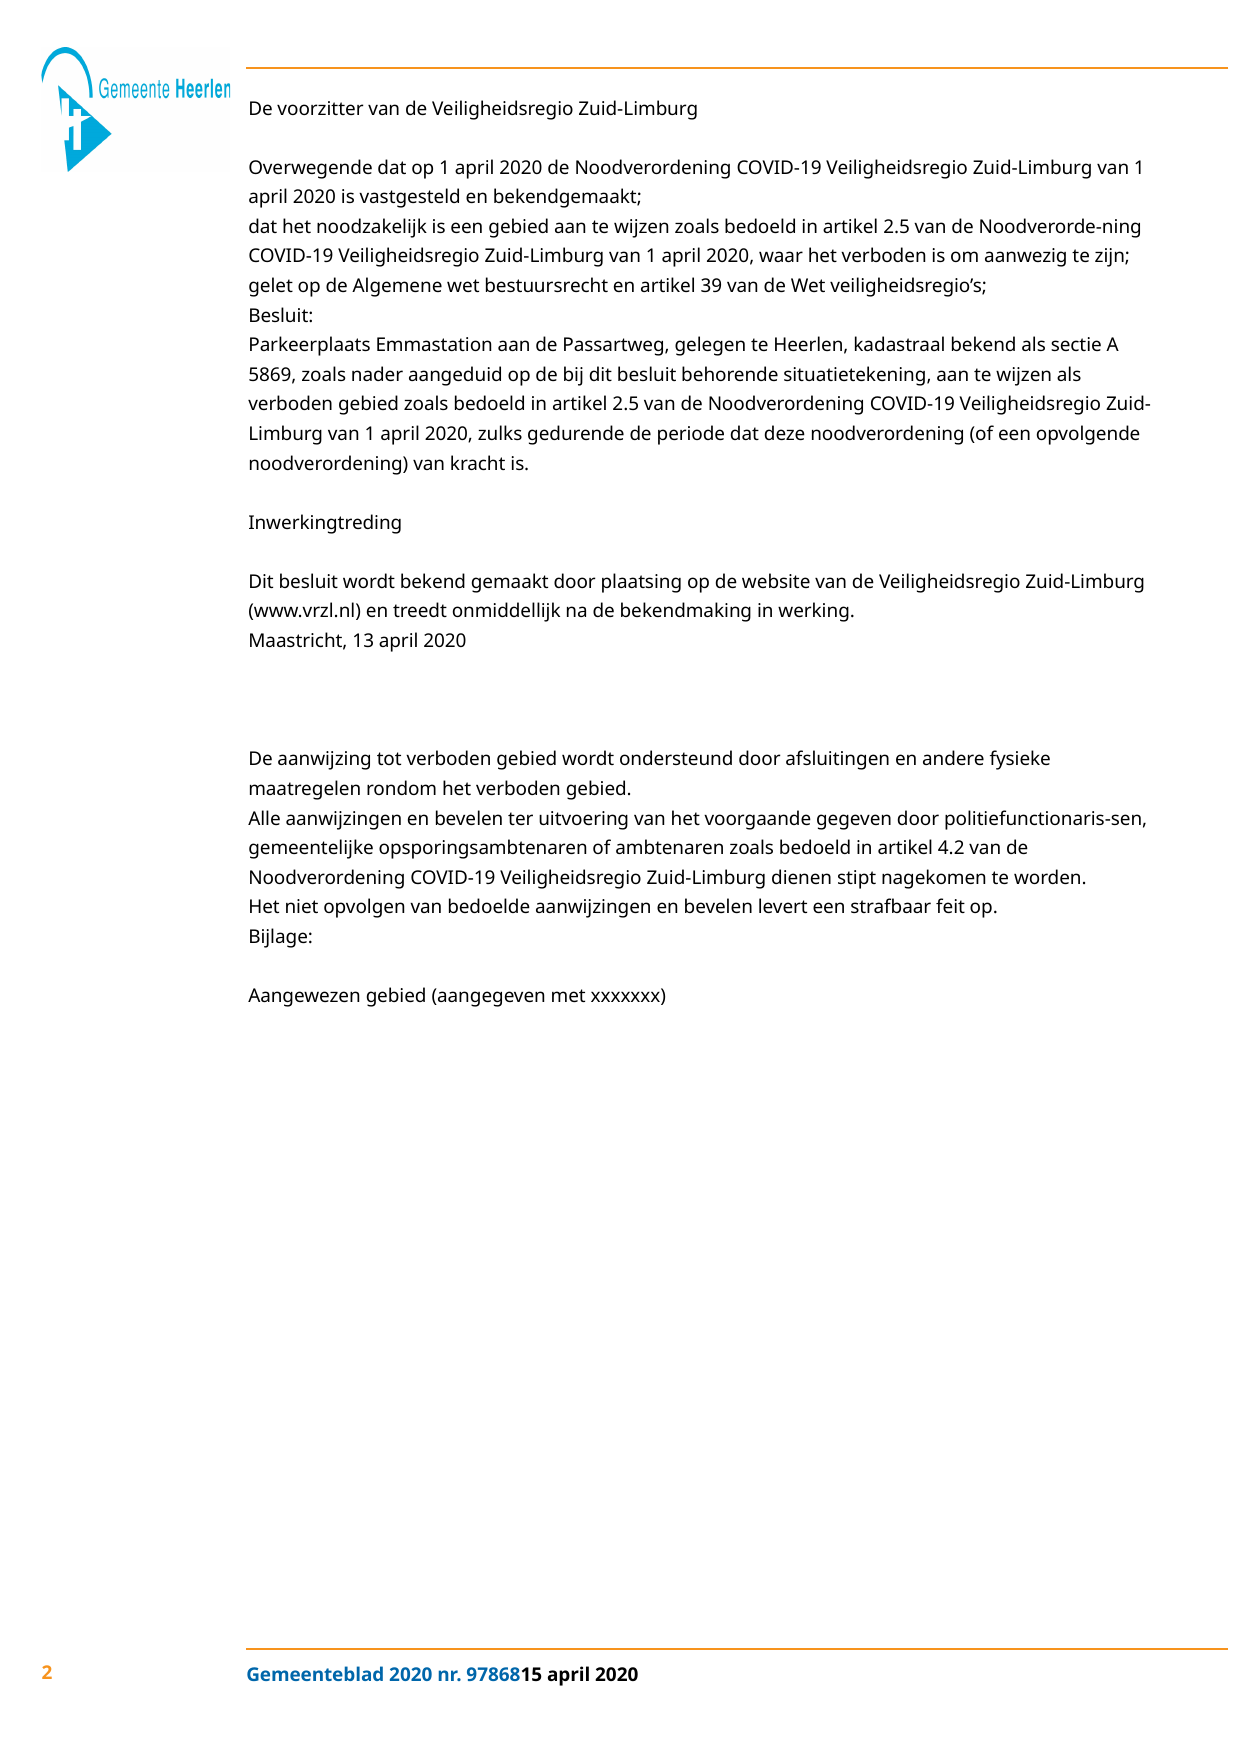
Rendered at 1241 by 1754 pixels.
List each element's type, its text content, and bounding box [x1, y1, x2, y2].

text Dit besluit wordt bekend gemaakt door plaatsing op de website van de Veiligheidsregio Zuid-Limburg (www.vrzl.nl) en treedt onmiddellijk na de bekendmaking in werking. [248, 568, 1152, 623]
text De aanwijzing tot verboden gebied wordt ondersteund door afsluitingen en andere fysieke maatregelen rondom het verboden gebied. [248, 746, 1152, 801]
text dat het noodzakelijk is een gebied aan te wijzen zoals bedoeld in artikel 2.5 van de Noodverorde-ning COVID-19 Veiligheidsregio Zuid-Limburg van 1 april 2020, waar het verboden is om aanwezig te zijn; [248, 213, 1152, 268]
text Besluit: [248, 302, 1152, 328]
text gelet op de Algemene wet bestuursrecht en artikel 39 van de Wet veiligheidsregio’s; [248, 272, 1152, 298]
text De voorzitter van de Veiligheidsregio Zuid-Limburg [248, 95, 1152, 121]
text Inwerkingtreding [248, 509, 1152, 535]
text Bijlage: [248, 923, 1152, 949]
text Parkeerplaats Emmastation aan de Passartweg, gelegen te Heerlen, kadastraal bekend als sectie A 5869, zoals nader aangeduid op de bij dit besluit behorende situatietekening, aan te wijzen als verboden gebied zoals bedoeld in artikel 2.5 van de Noodverordening COVID-19 Veiligheidsregio Zuid-Limburg van 1 april 2020, zulks gedurende de periode dat deze noodverordening (of een opvolgende noodverordening) van kracht is. [248, 331, 1152, 476]
text Het niet opvolgen van bedoelde aanwijzingen en bevelen levert een strafbaar feit op. [248, 893, 1152, 919]
text Alle aanwijzingen en bevelen ter uitvoering van het voorgaande gegeven door politiefunctionaris-sen, gemeentelijke opsporingsambtenaren of ambtenaren zoals bedoeld in artikel 4.2 van de Noodverordening COVID-19 Veiligheidsregio Zuid-Limburg dienen stipt nagekomen te worden. [248, 805, 1152, 890]
text Overwegende dat op 1 april 2020 de Noodverordening COVID-19 Veiligheidsregio Zuid-Limburg van 1 april 2020 is vastgesteld en bekendgemaakt; [248, 154, 1152, 209]
picture [41, 47, 59, 70]
picture [41, 47, 231, 172]
text Maastricht, 13 april 2020 [248, 627, 1152, 653]
text Aangewezen gebied (aangegeven met xxxxxxx) [248, 982, 1152, 1008]
